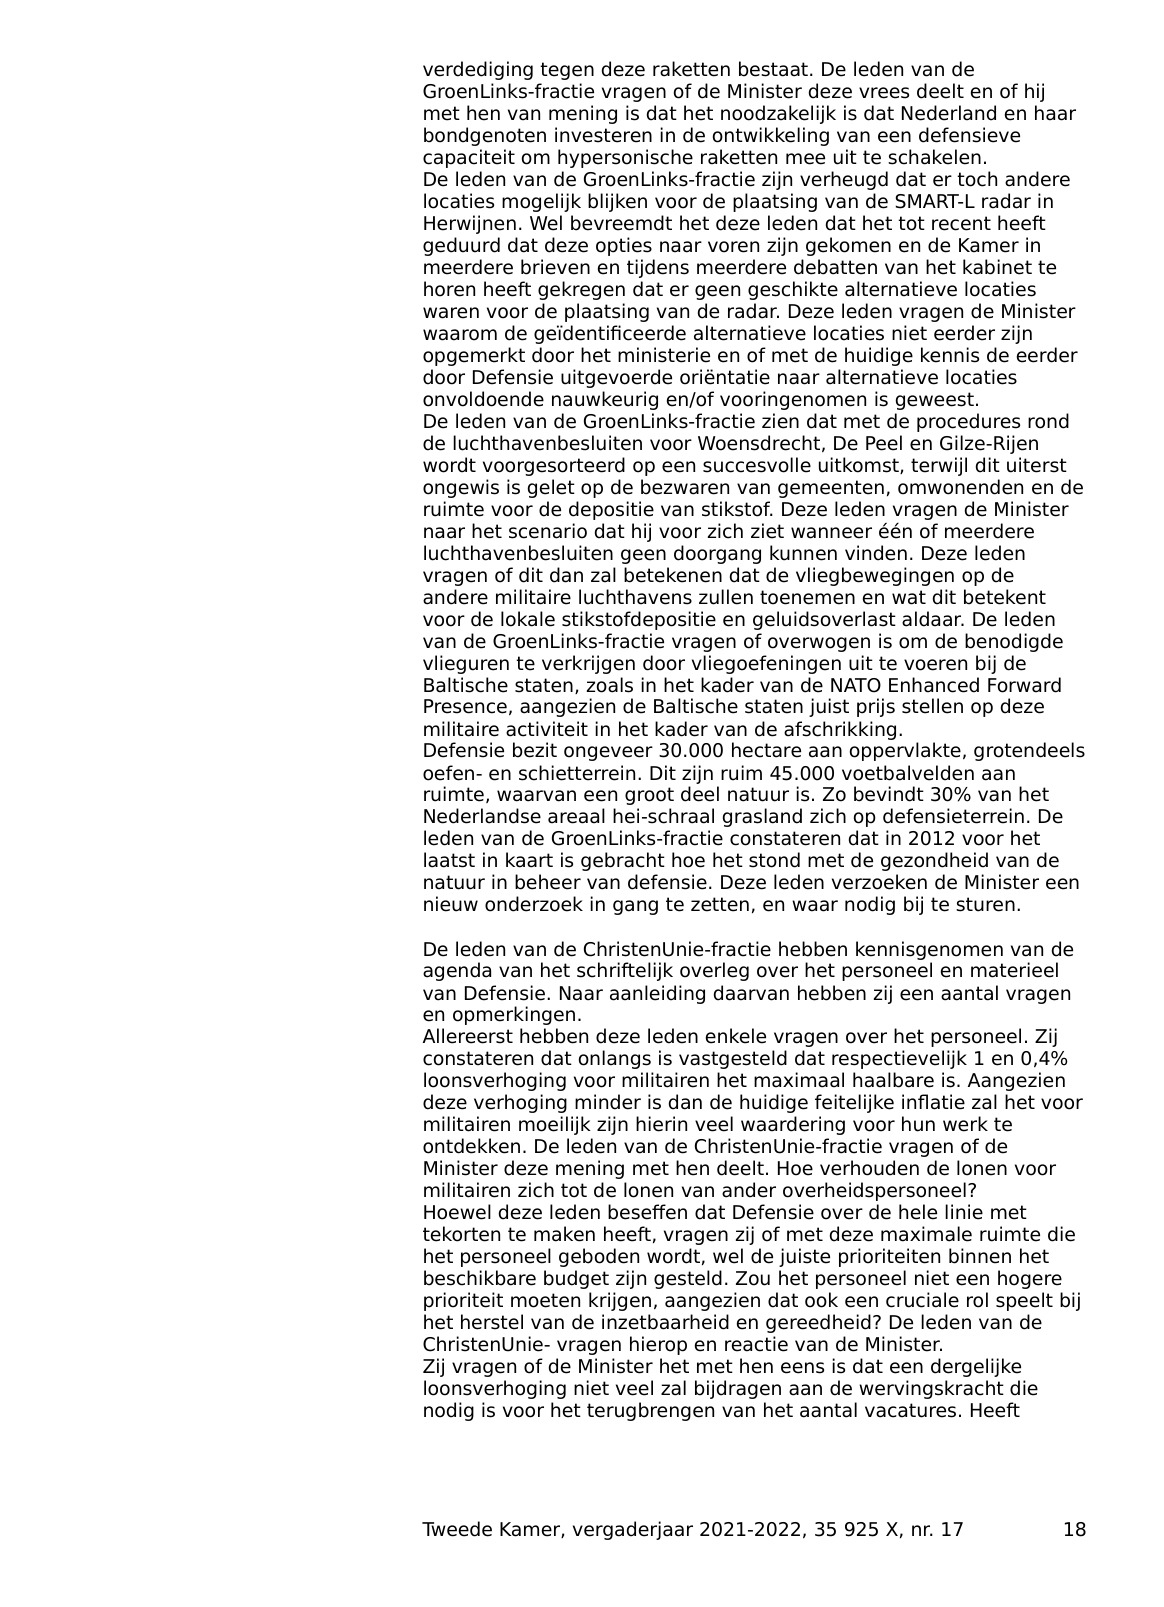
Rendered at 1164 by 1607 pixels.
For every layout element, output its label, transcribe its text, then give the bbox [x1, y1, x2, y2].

text De leden van de GroenLinks-fractie zijn verheugd dat er toch andere locaties mogelijk blijken voor de plaatsing van de SMART-L radar in Herwijnen. Wel bevreemdt het deze leden dat het tot recent heeft geduurd dat deze opties naar voren zijn gekomen en de Kamer in meerdere brieven en tijdens meerdere debatten van het kabinet te horen heeft gekregen dat er geen geschikte alternatieve locaties waren voor de plaatsing van de radar. Deze leden vragen de Minister waarom de geïdentificeerde alternatieve locaties niet eerder zijn opgemerkt door het ministerie en of met de huidige kennis de eerder door Defensie uitgevoerde oriëntatie naar alternatieve locaties onvoldoende nauwkeurig en/of vooringenomen is geweest. [422, 169, 1087, 411]
text De leden van de ChristenUnie-fractie hebben kennisgenomen van de agenda van het schriftelijk overleg over het personeel en materieel van Defensie. Naar aanleiding daarvan hebben zij een aantal vragen en opmerkingen. [422, 938, 1087, 1026]
text Defensie bezit ongeveer 30.000 hectare aan oppervlakte, grotendeels oefen- en schietterrein. Dit zijn ruim 45.000 voetbalvelden aan ruimte, waarvan een groot deel natuur is. Zo bevindt 30% van het Nederlandse areaal hei-schraal grasland zich op defensieterrein. De leden van de GroenLinks-fractie constateren dat in 2012 voor het laatst in kaart is gebracht hoe het stond met de gezondheid van de natuur in beheer van defensie. Deze leden verzoeken de Minister een nieuw onderzoek in gang te zetten, en waar nodig bij te sturen. [422, 740, 1087, 916]
text Allereerst hebben deze leden enkele vragen over het personeel. Zij constateren dat onlangs is vastgesteld dat respectievelijk 1 en 0,4% loonsverhoging voor militairen het maximaal haalbare is. Aangezien deze verhoging minder is dan de huidige feitelijke inflatie zal het voor militairen moeilijk zijn hierin veel waardering voor hun werk te ontdekken. De leden van de ChristenUnie-fractie vragen of de Minister deze mening met hen deelt. Hoe verhouden de lonen voor militairen zich tot de lonen van ander overheidspersoneel? [422, 1026, 1087, 1202]
text De leden van de GroenLinks-fractie zien dat met de procedures rond de luchthavenbesluiten voor Woensdrecht, De Peel en Gilze-Rijen wordt voorgesorteerd op een succesvolle uitkomst, terwijl dit uiterst ongewis is gelet op de bezwaren van gemeenten, omwonenden en de ruimte voor de depositie van stikstof. Deze leden vragen de Minister naar het scenario dat hij voor zich ziet wanneer één of meerdere luchthavenbesluiten geen doorgang kunnen vinden. Deze leden vragen of dit dan zal betekenen dat de vliegbewegingen op de andere militaire luchthavens zullen toenemen en wat dit betekent voor de lokale stikstofdepositie en geluidsoverlast aldaar. De leden van de GroenLinks-fractie vragen of overwogen is om de benodigde vlieguren te verkrijgen door vliegoefeningen uit te voeren bij de Baltische staten, zoals in het kader van de NATO Enhanced Forward Presence, aangezien de Baltische staten juist prijs stellen op deze militaire activiteit in het kader van de afschrikking. [422, 411, 1087, 740]
text Hoewel deze leden beseffen dat Defensie over de hele linie met tekorten te maken heeft, vragen zij of met deze maximale ruimte die het personeel geboden wordt, wel de juiste prioriteiten binnen het beschikbare budget zijn gesteld. Zou het personeel niet een hogere prioriteit moeten krijgen, aangezien dat ook een cruciale rol speelt bij het herstel van de inzetbaarheid en gereedheid? De leden van de ChristenUnie- vragen hierop en reactie van de Minister. [422, 1202, 1087, 1356]
text Zij vragen of de Minister het met hen eens is dat een dergelijke loonsverhoging niet veel zal bijdragen aan de wervingskracht die nodig is voor het terugbrengen van het aantal vacatures. Heeft [422, 1356, 1087, 1422]
text verdediging tegen deze raketten bestaat. De leden van de GroenLinks-fractie vragen of de Minister deze vrees deelt en of hij met hen van mening is dat het noodzakelijk is dat Nederland en haar bondgenoten investeren in de ontwikkeling van een defensieve capaciteit om hypersonische raketten mee uit te schakelen. [422, 59, 1087, 169]
